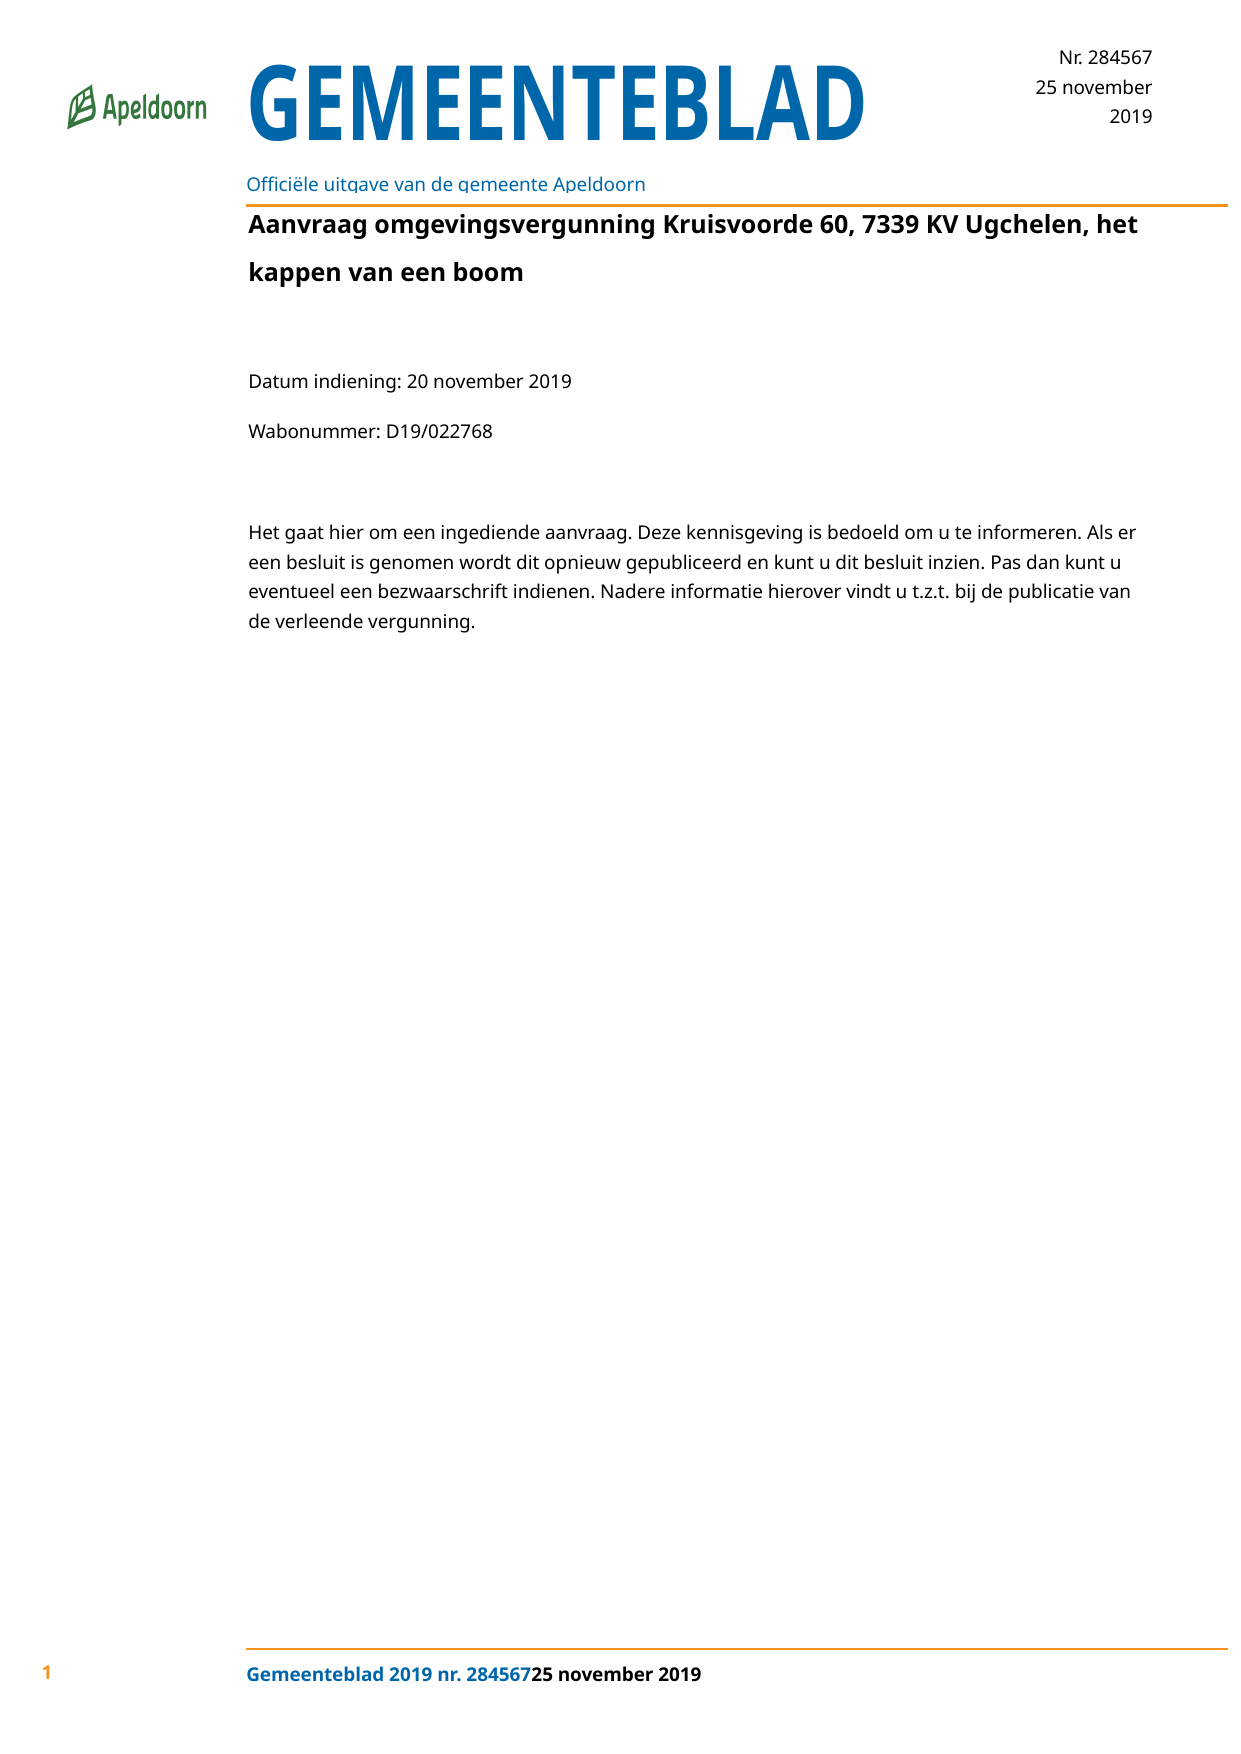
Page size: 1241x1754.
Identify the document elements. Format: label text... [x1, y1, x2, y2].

picture [41, 47, 231, 172]
text Datum indiening: 20 november 2019 [248, 368, 1152, 394]
text Wabonummer: D19/022768 [248, 419, 1152, 444]
text Het gaat hier om een ingediende aanvraag. Deze kennisgeving is bedoeld om u te informeren. Als er een besluit is genomen wordt dit opnieuw gepubliceerd en kunt u dit besluit inzien. Pas dan kunt u eventueel een bezwaarschrift indienen. Nadere informatie hierover vindt u t.z.t. bij de publicatie van de verleende vergunning. [248, 519, 1152, 634]
text Aanvraag omgevingsvergunning Kruisvoorde 60, 7339 KV Ugchelen, het kappen van een boom [248, 207, 1152, 288]
